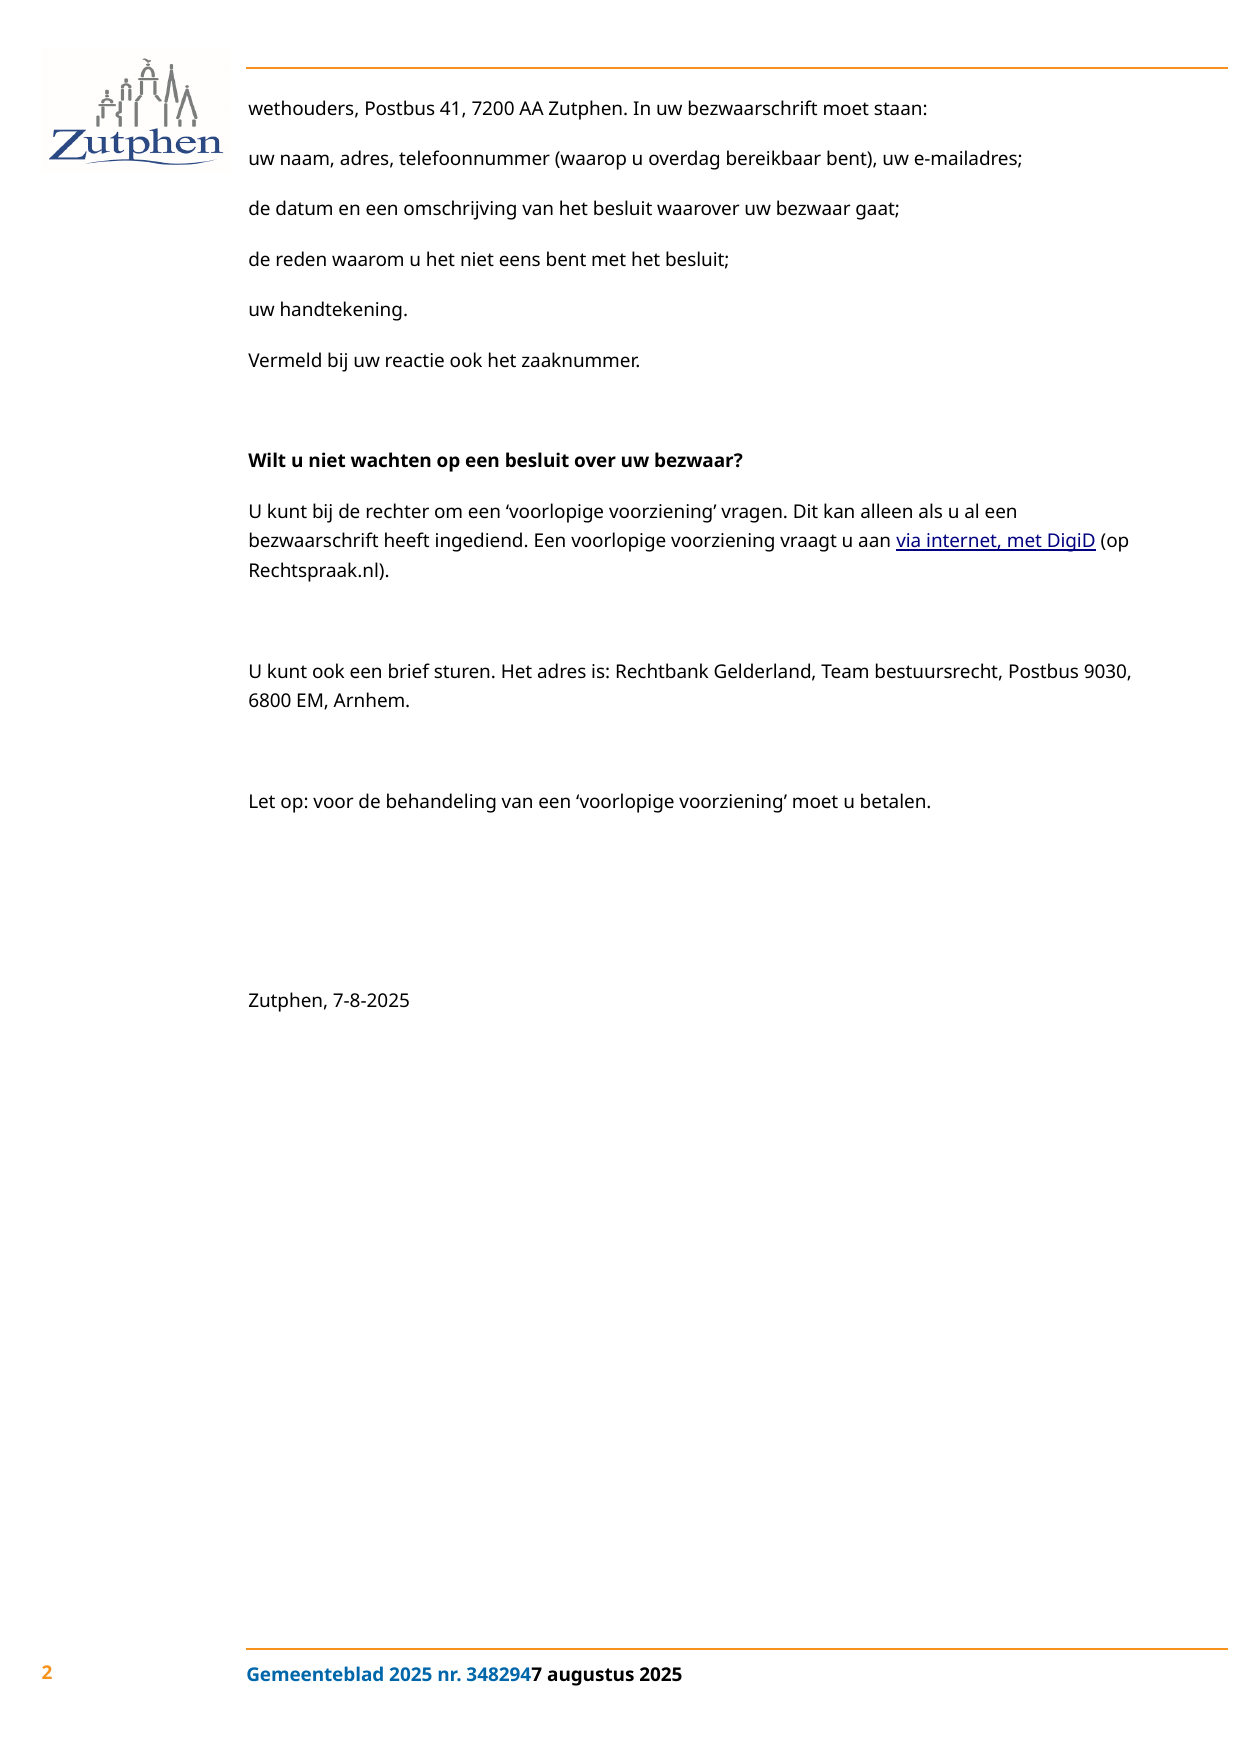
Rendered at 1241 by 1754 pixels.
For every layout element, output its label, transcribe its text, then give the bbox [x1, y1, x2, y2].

text uw naam, adres, telefoonnummer (waarop u overdag bereikbaar bent), uw e-mailadres; [248, 145, 1152, 171]
text U kunt ook een brief sturen. Het adres is: Rechtbank Gelderland, Team bestuursrecht, Postbus 9030, 6800 EM, Arnhem. [248, 658, 1152, 713]
text U kunt bij de rechter om een ‘voorlopige voorziening’ vragen. Dit kan alleen als u al een bezwaarschrift heeft ingediend. Een voorlopige voorziening vraagt u aan via internet, met DigiD (op Rechtspraak.nl). [248, 498, 1152, 583]
text wethouders, Postbus 41, 7200 AA Zutphen. In uw bezwaarschrift moet staan: [248, 95, 1152, 121]
text Zutphen, 7-8-2025 [248, 988, 1152, 1013]
text de datum en een omschrijving van het besluit waarover uw bezwaar gaat; [248, 196, 1152, 221]
text de reden waarom u het niet eens bent met het besluit; [248, 246, 1152, 272]
text uw handtekening. [248, 296, 1152, 322]
text Wilt u niet wachten op een besluit over uw bezwaar? [248, 448, 1152, 473]
text Let op: voor de behandeling van een ‘voorlopige voorziening’ moet u betalen. [248, 788, 1152, 814]
text Vermeld bij uw reactie ook het zaaknummer. [248, 347, 1152, 373]
picture [41, 47, 231, 172]
